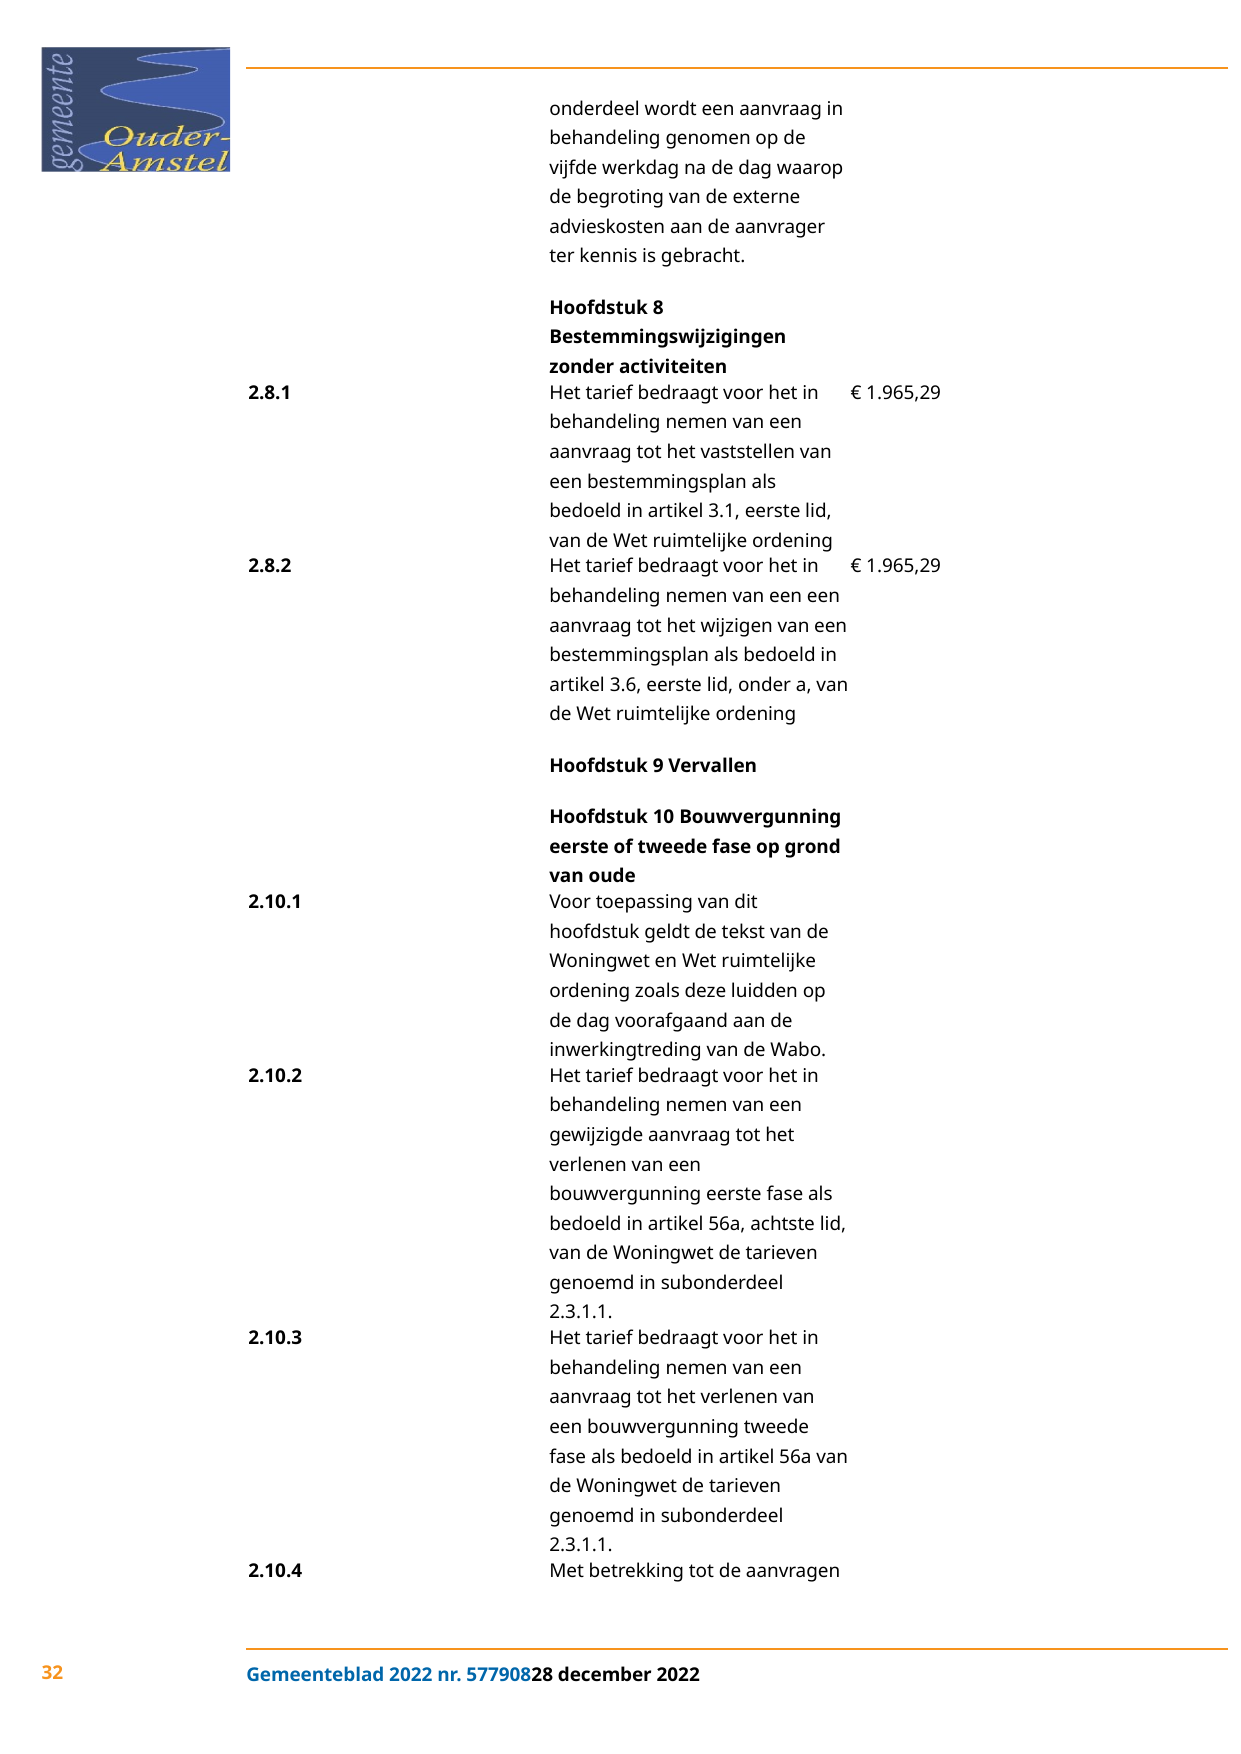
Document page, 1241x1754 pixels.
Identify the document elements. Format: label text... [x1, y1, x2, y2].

table_cell onderdeel wordt een aanvraag in behandeling genomen op de vijfde werkdag na de dag waarop de begroting van de externe advieskosten aan de aanvrager ter kennis is gebracht. [549, 95, 850, 268]
table_cell Het tarief bedraagt voor het in behandeling nemen van een een aanvraag tot het wijzigen van een bestemmingsplan als bedoeld in artikel 3.6, eerste lid, onder a, van de Wet ruimtelijke ordening [549, 553, 850, 726]
table_cell Het tarief bedraagt voor het in behandeling nemen van een aanvraag tot het verlenen van een bouwvergunning tweede fase als bedoeld in artikel 56a van de Woningwet de tarieven genoemd in subonderdeel 2.3.1.1. [549, 1325, 850, 1557]
table_cell [850, 294, 1152, 379]
table_cell [850, 726, 1152, 752]
table_cell [248, 804, 549, 888]
table_cell Hoofdstuk 9 Vervallen [549, 752, 850, 778]
table_cell 2.10.4 [248, 1557, 549, 1583]
table_cell [850, 1325, 1152, 1557]
table_cell 2.8.1 [248, 379, 549, 553]
table_cell Hoofdstuk 10 Bouwvergunning eerste of tweede fase op grond van oude [549, 804, 850, 888]
table_cell [850, 95, 1152, 268]
table_cell 2.8.2 [248, 553, 549, 726]
table_cell [850, 889, 1152, 1062]
table_cell [248, 726, 549, 752]
table_cell Hoofdstuk 8 Bestemmingswijzigingen zonder activiteiten [549, 294, 850, 379]
table_cell [850, 752, 1152, 778]
table_cell [248, 778, 549, 803]
table_cell [248, 95, 549, 268]
table_cell Het tarief bedraagt voor het in behandeling nemen van een aanvraag tot het vaststellen van een bestemmingsplan als bedoeld in artikel 3.1, eerste lid, van de Wet ruimtelijke ordening [549, 379, 850, 553]
table_cell [850, 778, 1152, 803]
table_cell € 1.965,29 [850, 553, 1152, 726]
table_cell [850, 1062, 1152, 1324]
table_cell [549, 778, 850, 803]
table_cell [248, 294, 549, 379]
table_cell [850, 1557, 1152, 1583]
table_cell Voor toepassing van dit hoofdstuk geldt de tekst van de Woningwet en Wet ruimtelijke ordening zoals deze luidden op de dag voorafgaand aan de inwerkingtreding van de Wabo. [549, 889, 850, 1062]
table_cell Het tarief bedraagt voor het in behandeling nemen van een gewijzigde aanvraag tot het verlenen van een bouwvergunning eerste fase als bedoeld in artikel 56a, achtste lid, van de Woningwet de tarieven genoemd in subonderdeel 2.3.1.1. [549, 1062, 850, 1324]
table_cell [248, 269, 549, 294]
table_cell [549, 726, 850, 752]
table_cell [248, 752, 549, 778]
table_cell [850, 804, 1152, 888]
table_cell [850, 269, 1152, 294]
table_cell Met betrekking tot de aanvragen [549, 1557, 850, 1583]
picture [41, 47, 231, 172]
table_cell 2.10.3 [248, 1325, 549, 1557]
table_cell [549, 269, 850, 294]
table_cell 2.10.1 [248, 889, 549, 1062]
table_cell € 1.965,29 [850, 379, 1152, 553]
table_cell 2.10.2 [248, 1062, 549, 1324]
